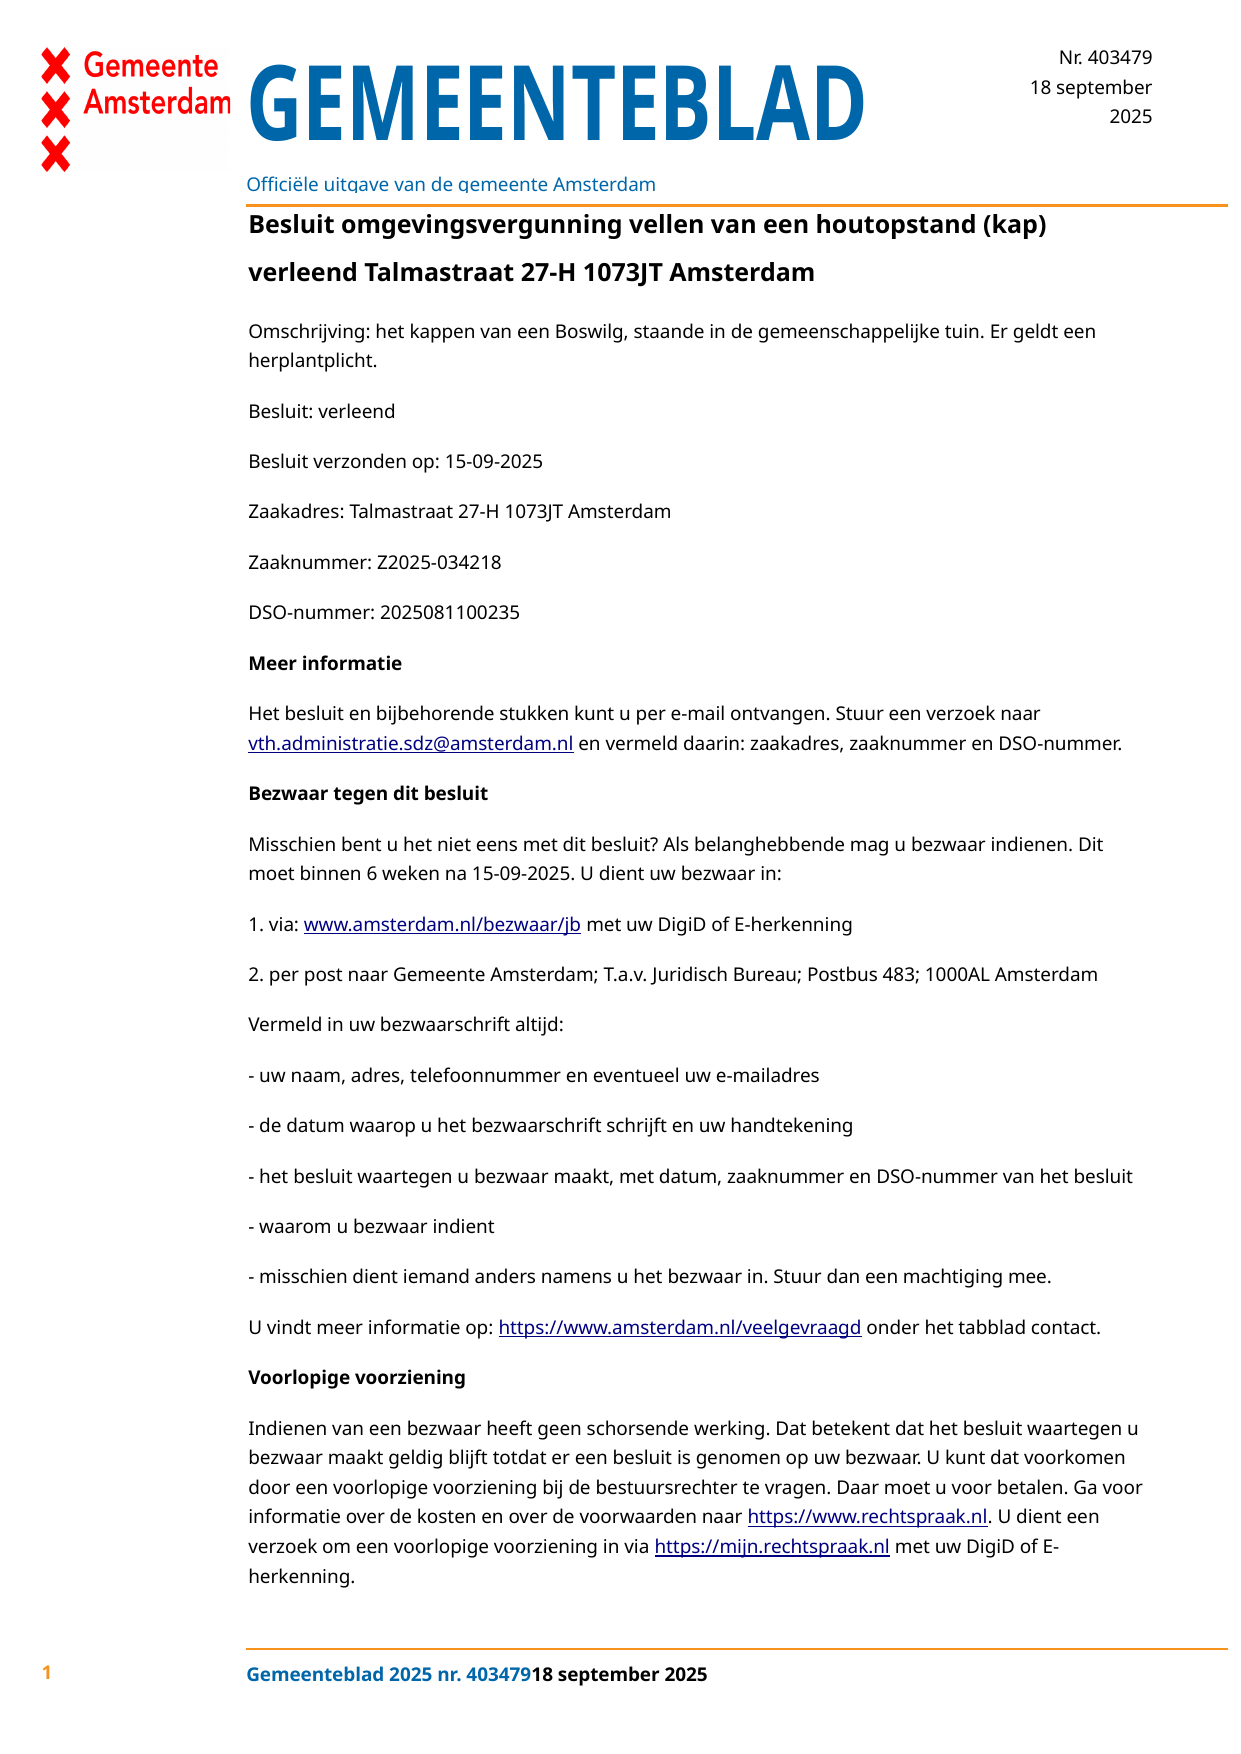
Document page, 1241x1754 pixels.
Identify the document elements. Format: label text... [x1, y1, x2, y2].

text 1. via: www.amsterdam.nl/bezwaar/jb met uw DigiD of E-herkenning [248, 911, 1152, 937]
text Zaaknummer: Z2025-034218 [248, 549, 1152, 575]
text - het besluit waartegen u bezwaar maakt, met datum, zaaknummer en DSO-nummer van het besluit [248, 1163, 1152, 1189]
text - misschien dient iemand anders namens u het bezwaar in. Stuur dan een machtiging mee. [248, 1264, 1152, 1289]
text Indienen van een bezwaar heeft geen schorsende werking. Dat betekent dat het besluit waartegen u bezwaar maakt geldig blijft totdat er een besluit is genomen op uw bezwaar. U kunt dat voorkomen door een voorlopige voorziening bij de bestuursrechter te vragen. Daar moet u voor betalen. Ga voor informatie over de kosten en over de voorwaarden naar https://www.rechtspraak.nl. U dient een verzoek om een voorlopige voorziening in via https://mijn.rechtspraak.nl met uw DigiD of E-herkenning. [248, 1415, 1152, 1589]
text Besluit omgevingsvergunning vellen van een houtopstand (kap) verleend Talmastraat 27-H 1073JT Amsterdam [248, 207, 1152, 288]
text 2. per post naar Gemeente Amsterdam; T.a.v. Juridisch Bureau; Postbus 483; 1000AL Amsterdam [248, 961, 1152, 987]
text - waarom u bezwaar indient [248, 1213, 1152, 1239]
text Meer informatie [248, 650, 1152, 676]
text DSO-nummer: 2025081100235 [248, 599, 1152, 625]
text Bezwaar tegen dit besluit [248, 780, 1152, 806]
text Besluit: verleend [248, 398, 1152, 424]
text Misschien bent u het niet eens met dit besluit? Als belanghebbende mag u bezwaar indienen. Dit moet binnen 6 weken na 15-09-2025. U dient uw bezwaar in: [248, 831, 1152, 886]
text - de datum waarop u het bezwaarschrift schrijft en uw handtekening [248, 1112, 1152, 1138]
picture [41, 47, 231, 172]
text Zaakadres: Talmastraat 27-H 1073JT Amsterdam [248, 499, 1152, 524]
text - uw naam, adres, telefoonnummer en eventueel uw e-mailadres [248, 1062, 1152, 1088]
text Voorlopige voorziening [248, 1364, 1152, 1390]
text Het besluit en bijbehorende stukken kunt u per e-mail ontvangen. Stuur een verzoek naar vth.administratie.sdz@amsterdam.nl en vermeld daarin: zaakadres, zaaknummer en DSO-nummer. [248, 700, 1152, 756]
text Vermeld in uw bezwaarschrift altijd: [248, 1012, 1152, 1037]
text Omschrijving: het kappen van een Boswilg, staande in de gemeenschappelijke tuin. Er geldt een herplantplicht. [248, 318, 1152, 373]
text Besluit verzonden op: 15-09-2025 [248, 448, 1152, 474]
text U vindt meer informatie op: https://www.amsterdam.nl/veelgevraagd onder het tabblad contact. [248, 1314, 1152, 1340]
